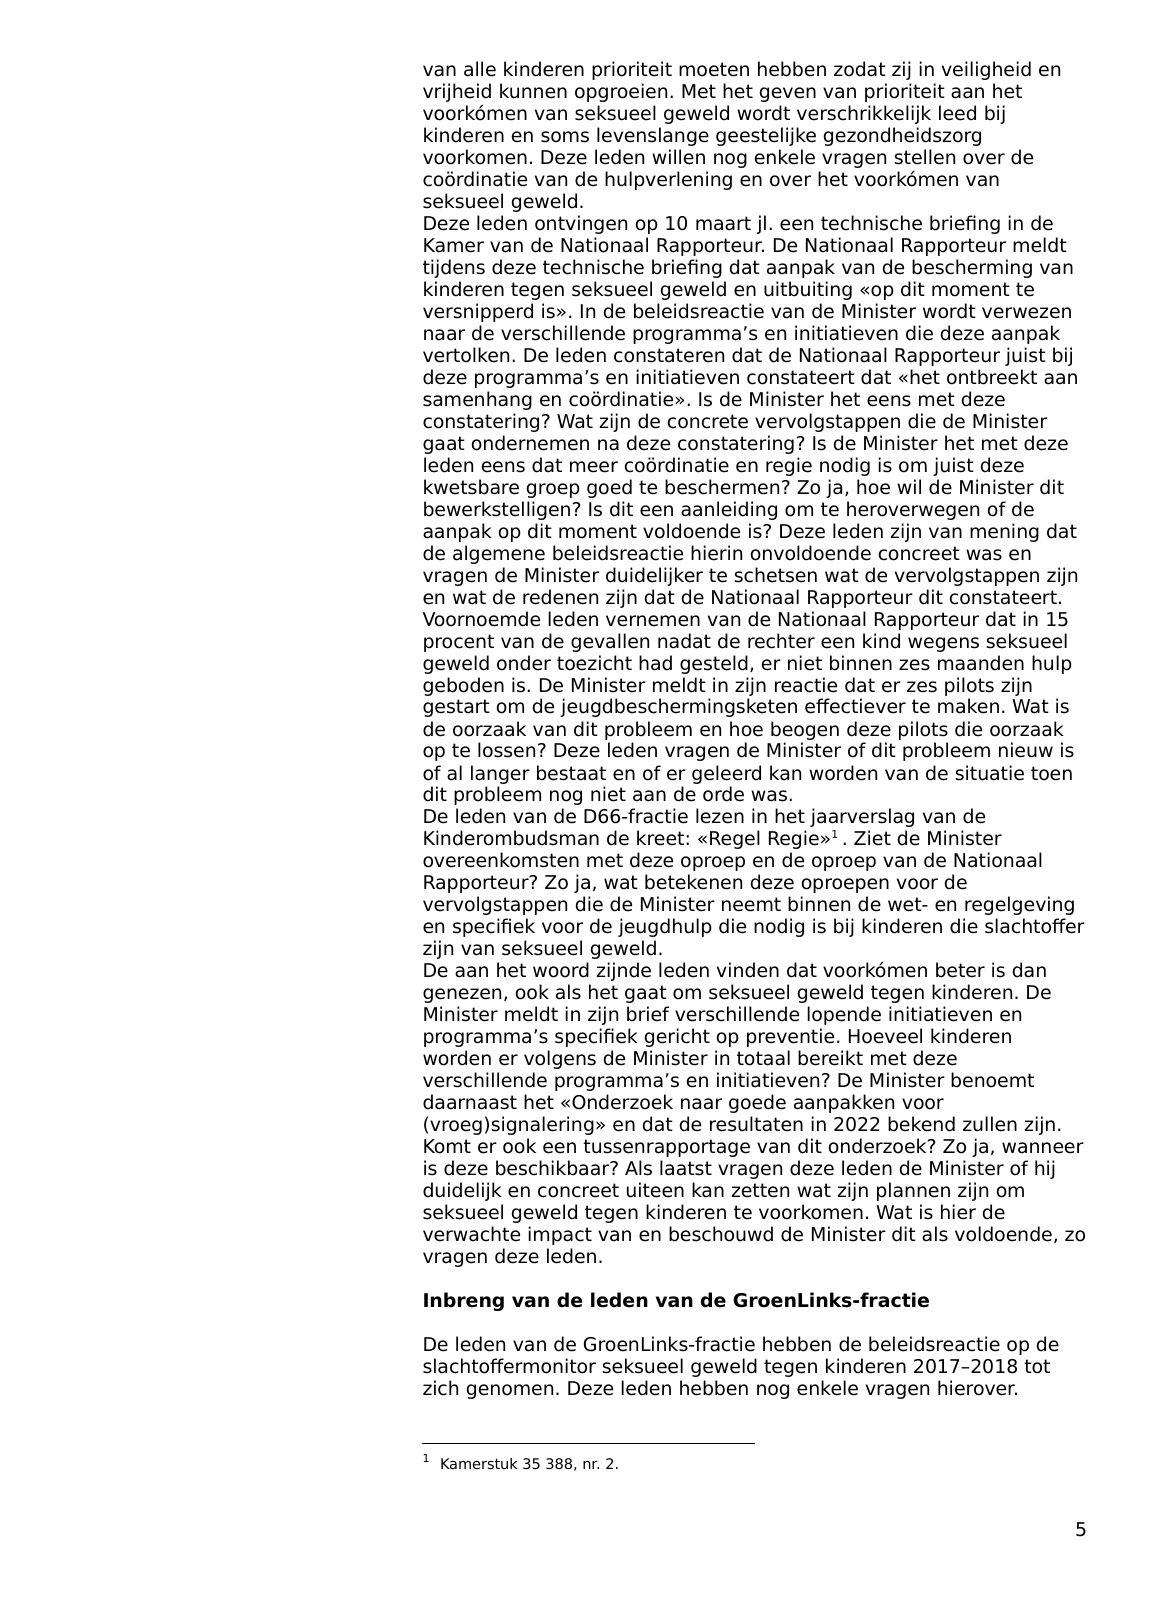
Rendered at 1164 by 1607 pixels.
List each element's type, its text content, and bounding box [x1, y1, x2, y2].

text De leden van de D66-fractie lezen in het jaarverslag van de Kinderombudsman de kreet: «Regel Regie». Ziet de Minister overeenkomsten met deze oproep en de oproep van de Nationaal Rapporteur? Zo ja, wat betekenen deze oproepen voor de vervolgstappen die de Minister neemt binnen de wet- en regelgeving en specifiek voor de jeugdhulp die nodig is bij kinderen die slachtoffer zijn van seksueel geweld. [422, 806, 1087, 960]
text De aan het woord zijnde leden vinden dat voorkómen beter is dan genezen, ook als het gaat om seksueel geweld tegen kinderen. De Minister meldt in zijn brief verschillende lopende initiatieven en programma’s specifiek gericht op preventie. Hoeveel kinderen worden er volgens de Minister in totaal bereikt met deze verschillende programma’s en initiatieven? De Minister benoemt daarnaast het «Onderzoek naar goede aanpakken voor (vroeg)signalering» en dat de resultaten in 2022 bekend zullen zijn. Komt er ook een tussenrapportage van dit onderzoek? Zo ja, wanneer is deze beschikbaar? Als laatst vragen deze leden de Minister of hij duidelijk en concreet uiteen kan zetten wat zijn plannen zijn om seksueel geweld tegen kinderen te voorkomen. Wat is hier de verwachte impact van en beschouwd de Minister dit als voldoende, zo vragen deze leden. [422, 960, 1087, 1268]
text Voornoemde leden vernemen van de Nationaal Rapporteur dat in 15 procent van de gevallen nadat de rechter een kind wegens seksueel geweld onder toezicht had gesteld, er niet binnen zes maanden hulp geboden is. De Minister meldt in zijn reactie dat er zes pilots zijn gestart om de jeugdbeschermingsketen effectiever te maken. Wat is de oorzaak van dit probleem en hoe beogen deze pilots die oorzaak op te lossen? Deze leden vragen de Minister of dit probleem nieuw is of al langer bestaat en of er geleerd kan worden van de situatie toen dit probleem nog niet aan de orde was. [422, 608, 1087, 806]
text Kamerstuk 35 388, nr. 2. [422, 1452, 1087, 1474]
text De leden van de GroenLinks-fractie hebben de beleidsreactie op de slachtoffermonitor seksueel geweld tegen kinderen 2017–2018 tot zich genomen. Deze leden hebben nog enkele vragen hierover. [422, 1334, 1087, 1400]
subtitle Inbreng van de leden van de GroenLinks-fractie [422, 1290, 1087, 1312]
text Deze leden ontvingen op 10 maart jl. een technische briefing in de Kamer van de Nationaal Rapporteur. De Nationaal Rapporteur meldt tijdens deze technische briefing dat aanpak van de bescherming van kinderen tegen seksueel geweld en uitbuiting «op dit moment te versnipperd is». In de beleidsreactie van de Minister wordt verwezen naar de verschillende programma’s en initiatieven die deze aanpak vertolken. De leden constateren dat de Nationaal Rapporteur juist bij deze programma’s en initiatieven constateert dat «het ontbreekt aan samenhang en coördinatie». Is de Minister het eens met deze constatering? Wat zijn de concrete vervolgstappen die de Minister gaat ondernemen na deze constatering? Is de Minister het met deze leden eens dat meer coördinatie en regie nodig is om juist deze kwetsbare groep goed te beschermen? Zo ja, hoe wil de Minister dit bewerkstelligen? Is dit een aanleiding om te heroverwegen of de aanpak op dit moment voldoende is? Deze leden zijn van mening dat de algemene beleidsreactie hierin onvoldoende concreet was en vragen de Minister duidelijker te schetsen wat de vervolgstappen zijn en wat de redenen zijn dat de Nationaal Rapporteur dit constateert. [422, 213, 1087, 608]
text van alle kinderen prioriteit moeten hebben zodat zij in veiligheid en vrijheid kunnen opgroeien. Met het geven van prioriteit aan het voorkómen van seksueel geweld wordt verschrikkelijk leed bij kinderen en soms levenslange geestelijke gezondheidszorg voorkomen. Deze leden willen nog enkele vragen stellen over de coördinatie van de hulpverlening en over het voorkómen van seksueel geweld. [422, 59, 1087, 213]
